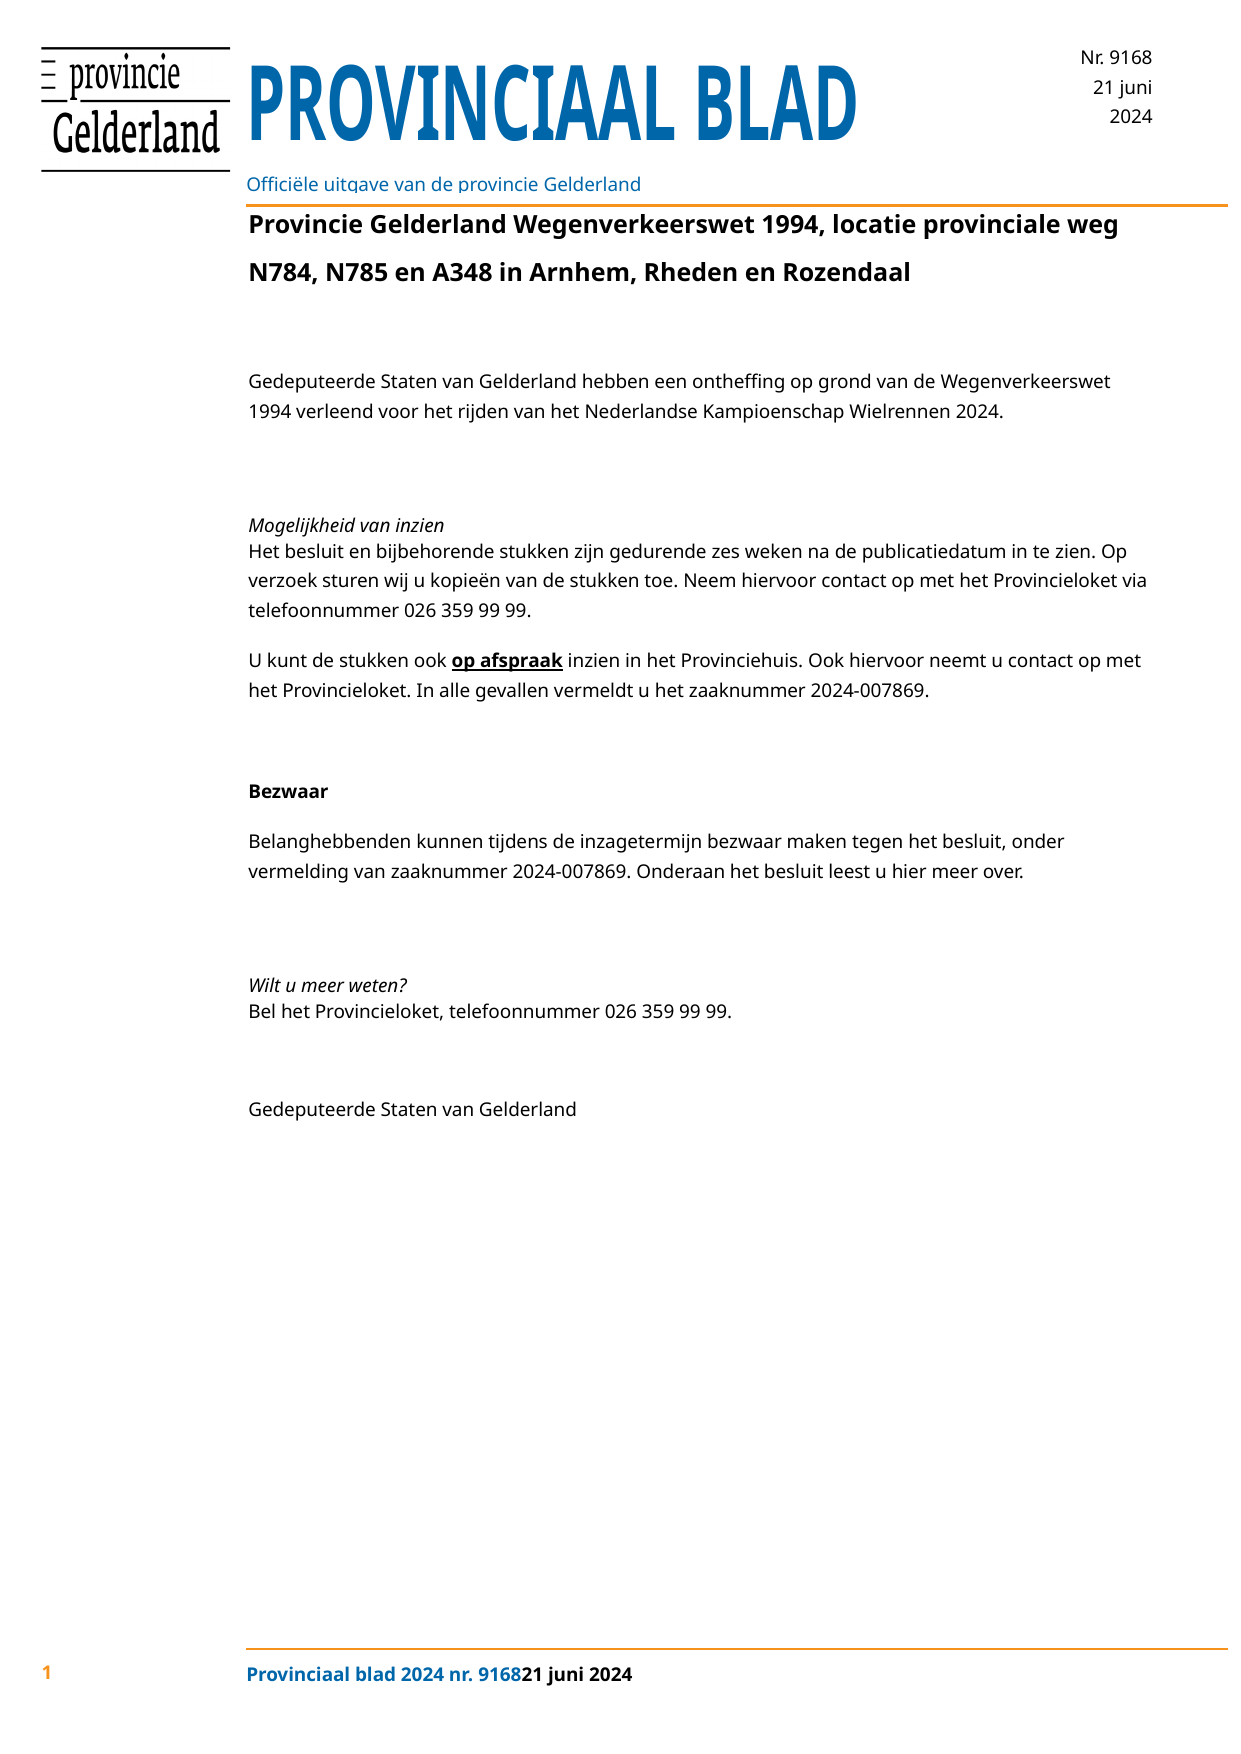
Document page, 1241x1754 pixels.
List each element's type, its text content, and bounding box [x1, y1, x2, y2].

text Belanghebbenden kunnen tijdens de inzagetermijn bezwaar maken tegen het besluit, onder vermelding van zaaknummer 2024-007869. Onderaan het besluit leest u hier meer over. [248, 828, 1152, 884]
text Provincie Gelderland Wegenverkeerswet 1994, locatie provinciale weg N784, N785 en A348 in Arnhem, Rheden en Rozendaal [248, 207, 1152, 288]
text Wilt u meer weten? [248, 972, 1152, 998]
text U kunt de stukken ook op afspraak inzien in het Provinciehuis. Ook hiervoor neemt u contact op met het Provincieloket. In alle gevallen vermeldt u het zaaknummer 2024-007869. [248, 648, 1152, 703]
text Het besluit en bijbehorende stukken zijn gedurende zes weken na de publicatiedatum in te zien. Op verzoek sturen wij u kopieën van de stukken toe. Neem hiervoor contact op met het Provincieloket via telefoonnummer 026 359 99 99. [248, 538, 1152, 623]
picture [41, 47, 231, 172]
text Mogelijkheid van inzien [248, 512, 1152, 538]
text Gedeputeerde Staten van Gelderland [248, 1096, 1152, 1122]
text Bezwaar [248, 778, 1152, 804]
text Gedeputeerde Staten van Gelderland hebben een ontheffing op grond van de Wegenverkeerswet 1994 verleend voor het rijden van het Nederlandse Kampioenschap Wielrennen 2024. [248, 368, 1152, 424]
text Bel het Provincieloket, telefoonnummer 026 359 99 99. [248, 998, 1152, 1024]
